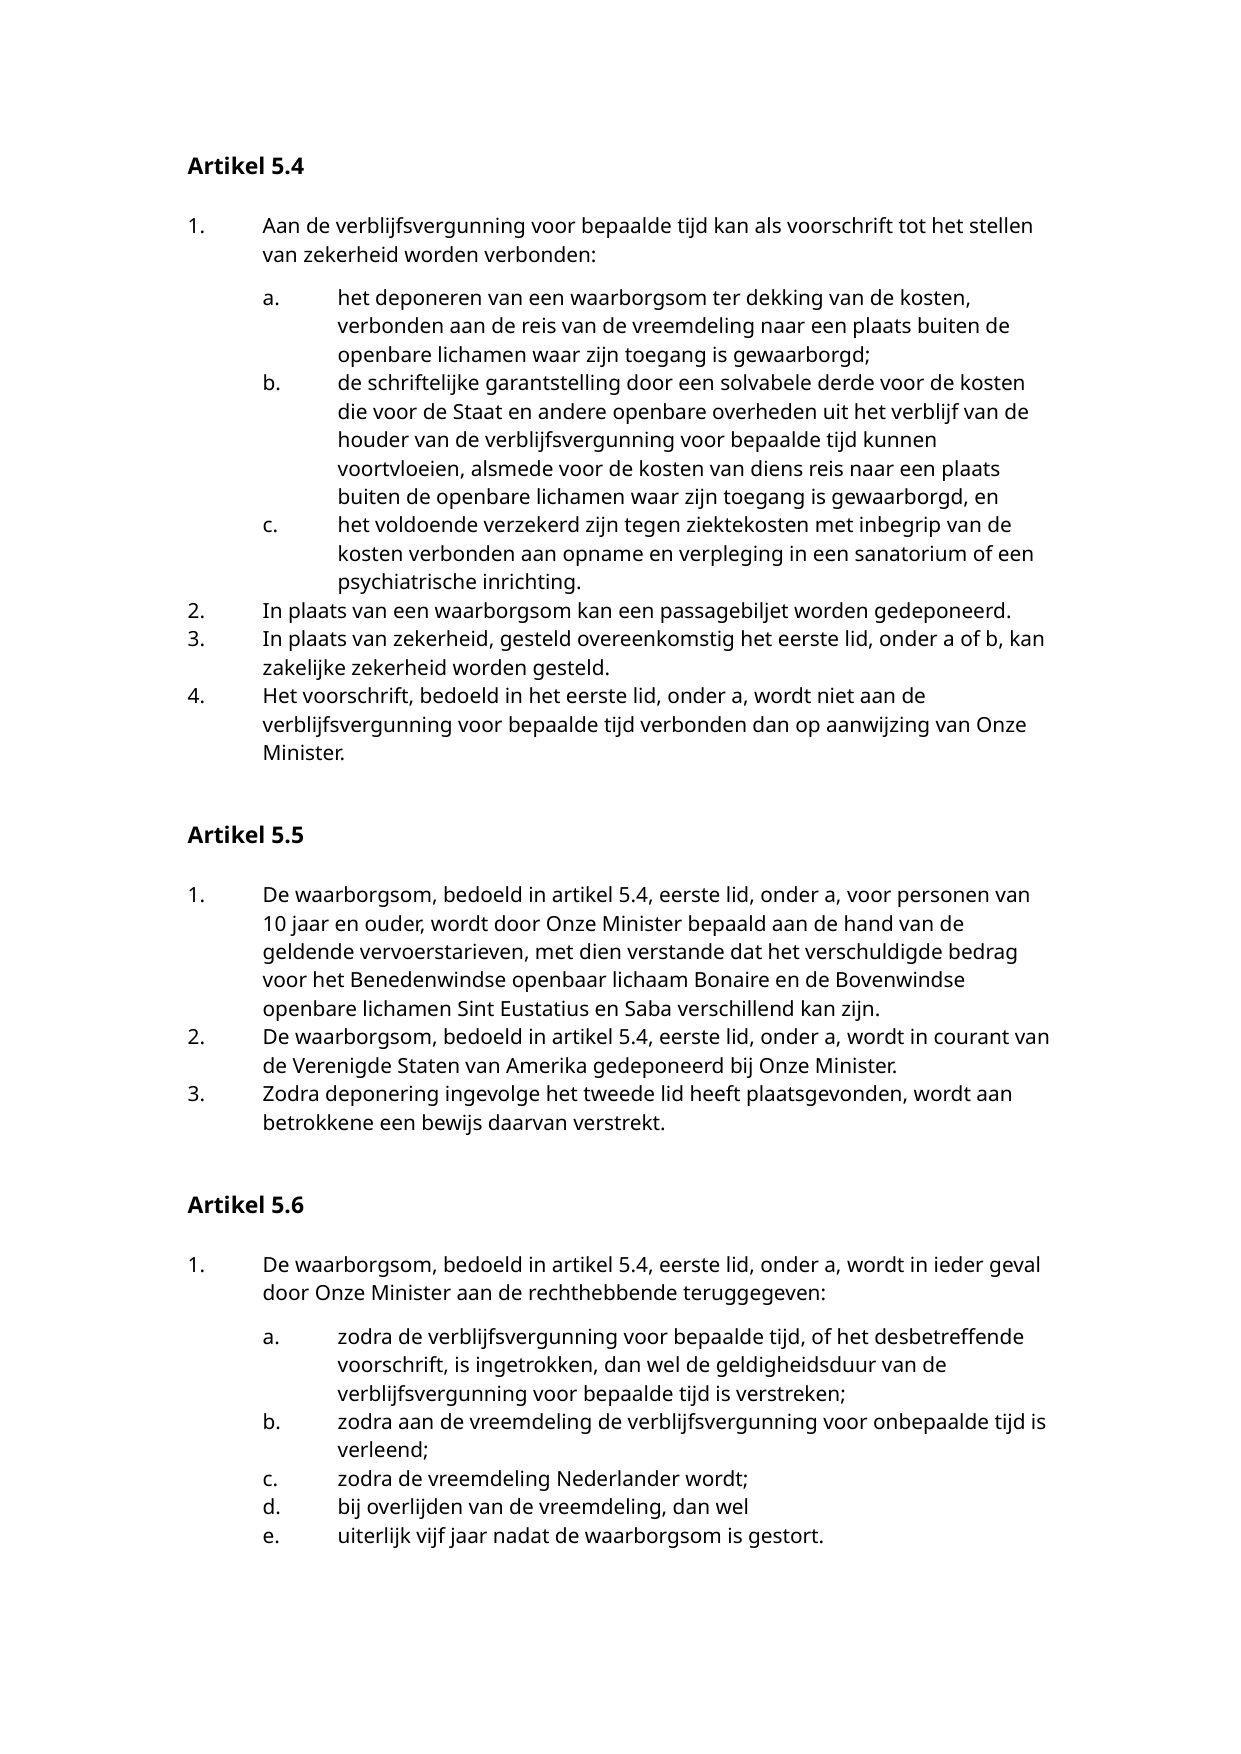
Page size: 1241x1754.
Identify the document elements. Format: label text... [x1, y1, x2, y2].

list uiterlijk vijf jaar nadat de waarborgsom is gestort. [262, 1521, 1053, 1549]
subtitle Artikel 5.4 [187, 150, 1053, 181]
list In plaats van een waarborgsom kan een passagebiljet worden gedeponeerd. [187, 596, 1053, 624]
list Het voorschrift, bedoeld in het eerste lid, onder a, wordt niet aan de verblijfsvergunning voor bepaalde tijd verbonden dan op aanwijzing van Onze Minister. [187, 681, 1053, 767]
list het voldoende verzekerd zijn tegen ziektekosten met inbegrip van de kosten verbonden aan opname en verpleging in een sanatorium of een psychiatrische inrichting. [262, 511, 1053, 596]
list In plaats van zekerheid, gesteld overeenkomstig het eerste lid, onder a of b, kan zakelijke zekerheid worden gesteld. [187, 624, 1053, 681]
list De waarborgsom, bedoeld in artikel 5.4, eerste lid, onder a, wordt in ieder geval door Onze Minister aan de rechthebbende teruggegeven: [187, 1250, 1053, 1307]
subtitle Artikel 5.6 [187, 1189, 1053, 1220]
list Aan de verblijfsvergunning voor bepaalde tijd kan als voorschrift tot het stellen van zekerheid worden verbonden: [187, 211, 1053, 268]
subtitle Artikel 5.5 [187, 819, 1053, 850]
list zodra aan de vreemdeling de verblijfsvergunning voor onbepaalde tijd is verleend; [262, 1407, 1053, 1464]
list zodra de vreemdeling Nederlander wordt; [262, 1464, 1053, 1492]
list De waarborgsom, bedoeld in artikel 5.4, eerste lid, onder a, voor personen van 10 jaar en ouder, wordt door Onze Minister bepaald aan de hand van de geldende vervoerstarieven, met dien verstande dat het verschuldigde bedrag voor het Benedenwindse openbaar lichaam Bonaire en de Bovenwindse openbare lichamen Sint Eustatius en Saba verschillend kan zijn. [187, 880, 1053, 1022]
list de schriftelijke garantstelling door een solvabele derde voor de kosten die voor de Staat en andere openbare overheden uit het verblijf van de houder van de verblijfsvergunning voor bepaalde tijd kunnen voortvloeien, alsmede voor de kosten van diens reis naar een plaats buiten de openbare lichamen waar zijn toegang is gewaarborgd, en [262, 368, 1053, 511]
list De waarborgsom, bedoeld in artikel 5.4, eerste lid, onder a, wordt in courant van de Verenigde Staten van Amerika gedeponeerd bij Onze Minister. [187, 1022, 1053, 1079]
list Zodra deponering ingevolge het tweede lid heeft plaatsgevonden, wordt aan betrokkene een bewijs daarvan verstrekt. [187, 1079, 1053, 1136]
list bij overlijden van de vreemdeling, dan wel [262, 1492, 1053, 1521]
list het deponeren van een waarborgsom ter dekking van de kosten, verbonden aan de reis van de vreemdeling naar een plaats buiten de openbare lichamen waar zijn toegang is gewaarborgd; [262, 283, 1053, 368]
list zodra de verblijfsvergunning voor bepaalde tijd, of het desbetreffende voorschrift, is ingetrokken, dan wel de geldigheidsduur van de verblijfsvergunning voor bepaalde tijd is verstreken; [262, 1322, 1053, 1407]
